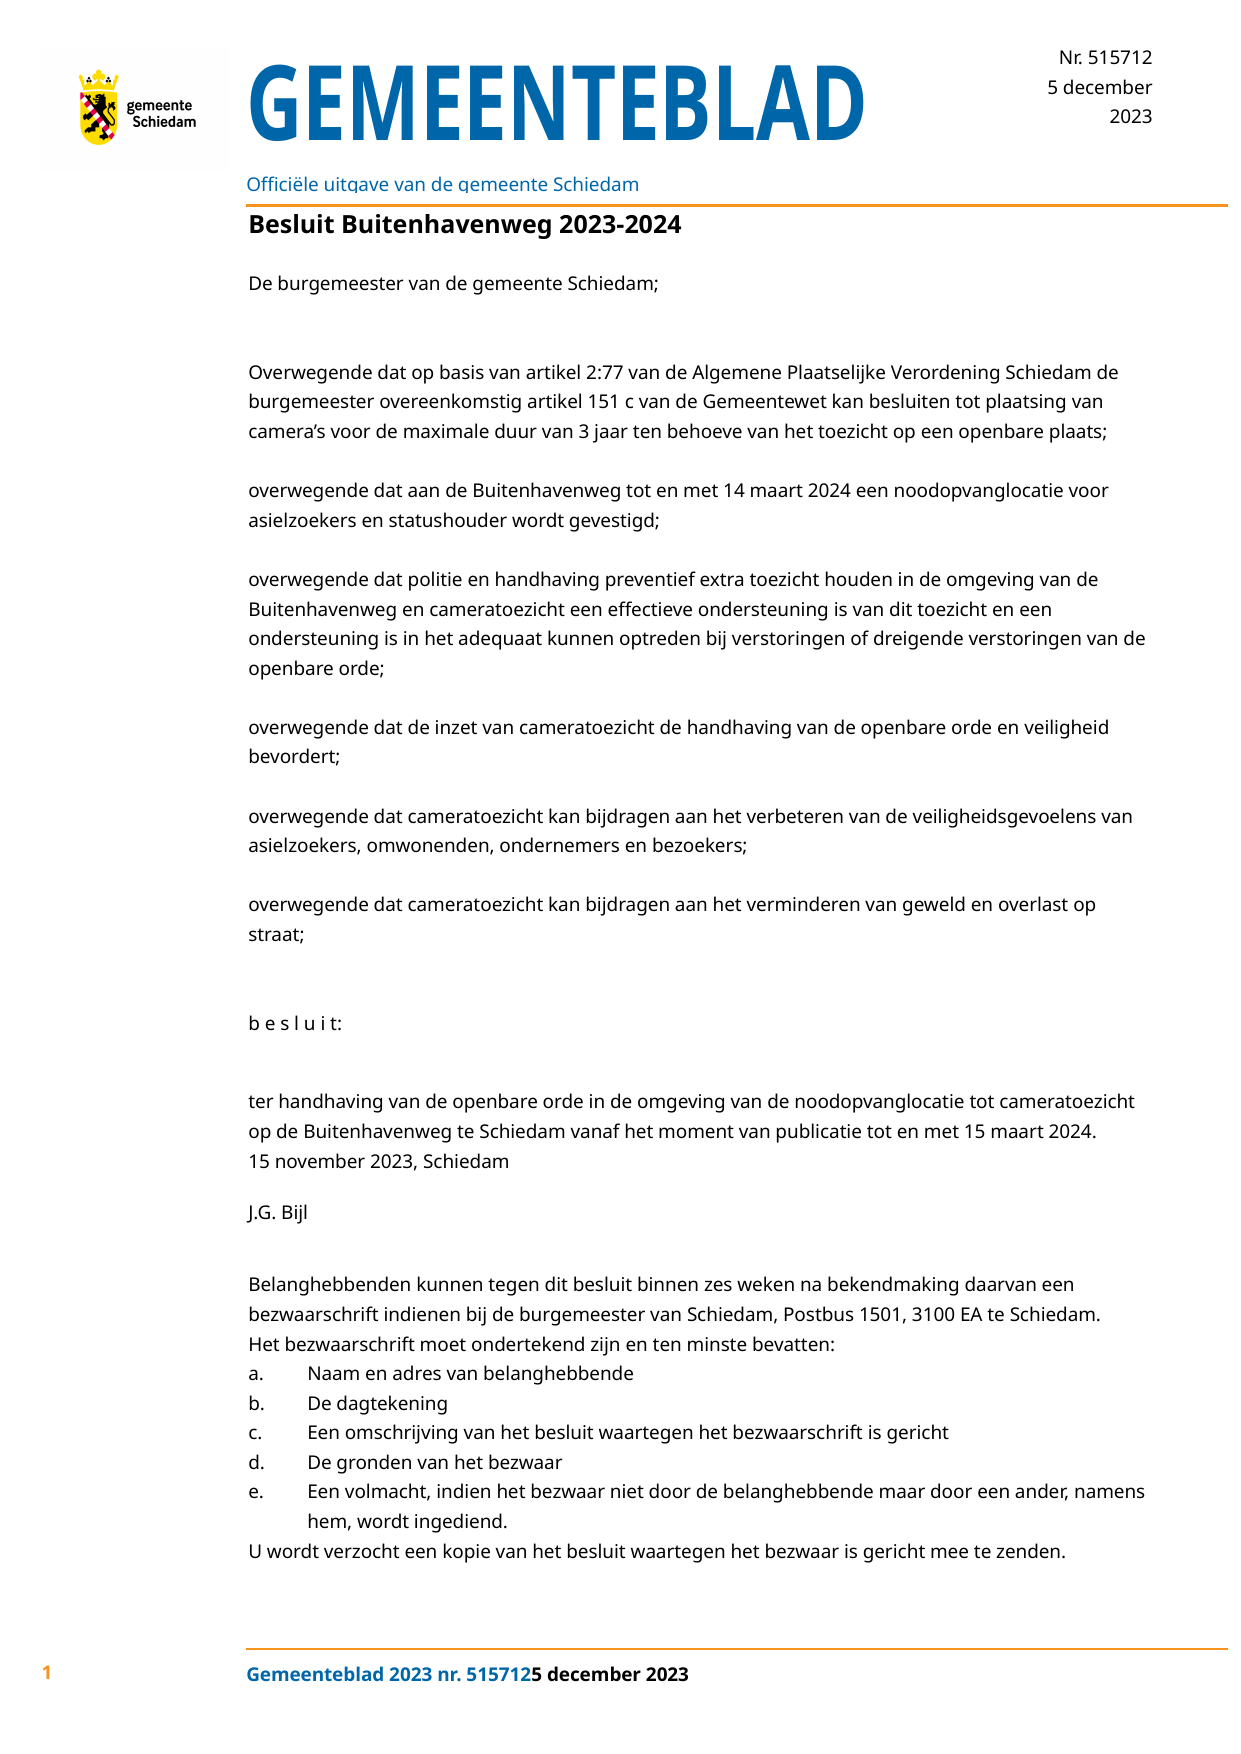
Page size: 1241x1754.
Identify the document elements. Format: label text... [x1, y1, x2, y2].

text overwegende dat cameratoezicht kan bijdragen aan het verminderen van geweld en overlast op straat; [248, 892, 1152, 947]
list Naam en adres van belanghebbende [248, 1360, 1152, 1386]
text De burgemeester van de gemeente Schiedam; [248, 270, 1152, 296]
list De dagtekening [248, 1390, 1152, 1416]
text Het bezwaarschrift moet ondertekend zijn en ten minste bevatten: [248, 1331, 1152, 1357]
text overwegende dat de inzet van cameratoezicht de handhaving van de openbare orde en veiligheid bevordert; [248, 714, 1152, 769]
text J.G. Bijl [248, 1199, 1152, 1225]
text Belanghebbenden kunnen tegen dit besluit binnen zes weken na bekendmaking daarvan een bezwaarschrift indienen bij de burgemeester van Schiedam, Postbus 1501, 3100 EA te Schiedam. [248, 1272, 1152, 1327]
list De gronden van het bezwaar [248, 1449, 1152, 1475]
text overwegende dat aan de Buitenhavenweg tot en met 14 maart 2024 een noodopvanglocatie voor asielzoekers en statushouder wordt gevestigd; [248, 477, 1152, 533]
list Een omschrijving van het besluit waartegen het bezwaarschrift is gericht [248, 1419, 1152, 1445]
text overwegende dat cameratoezicht kan bijdragen aan het verbeteren van de veiligheidsgevoelens van asielzoekers, omwonenden, ondernemers en bezoekers; [248, 803, 1152, 858]
picture [41, 47, 231, 172]
text 15 november 2023, Schiedam [248, 1148, 1152, 1174]
text Besluit Buitenhavenweg 2023-2024 [248, 207, 1152, 241]
text overwegende dat politie en handhaving preventief extra toezicht houden in de omgeving van de Buitenhavenweg en cameratoezicht een effectieve ondersteuning is van dit toezicht en een ondersteuning is in het adequaat kunnen optreden bij verstoringen of dreigende verstoringen van de openbare orde; [248, 566, 1152, 681]
text ter handhaving van de openbare orde in de omgeving van de noodopvanglocatie tot cameratoezicht op de Buitenhavenweg te Schiedam vanaf het moment van publicatie tot en met 15 maart 2024. [248, 1089, 1152, 1144]
text b e s l u i t: [248, 1010, 1152, 1036]
text Overwegende dat op basis van artikel 2:77 van de Algemene Plaatselijke Verordening Schiedam de burgemeester overeenkomstig artikel 151 c van de Gemeentewet kan besluiten tot plaatsing van camera’s voor de maximale duur van 3 jaar ten behoeve van het toezicht op een openbare plaats; [248, 359, 1152, 444]
text U wordt verzocht een kopie van het besluit waartegen het bezwaar is gericht mee te zenden. [248, 1538, 1152, 1564]
list Een volmacht, indien het bezwaar niet door de belanghebbende maar door een ander, namens hem, wordt ingediend. [248, 1479, 1152, 1534]
